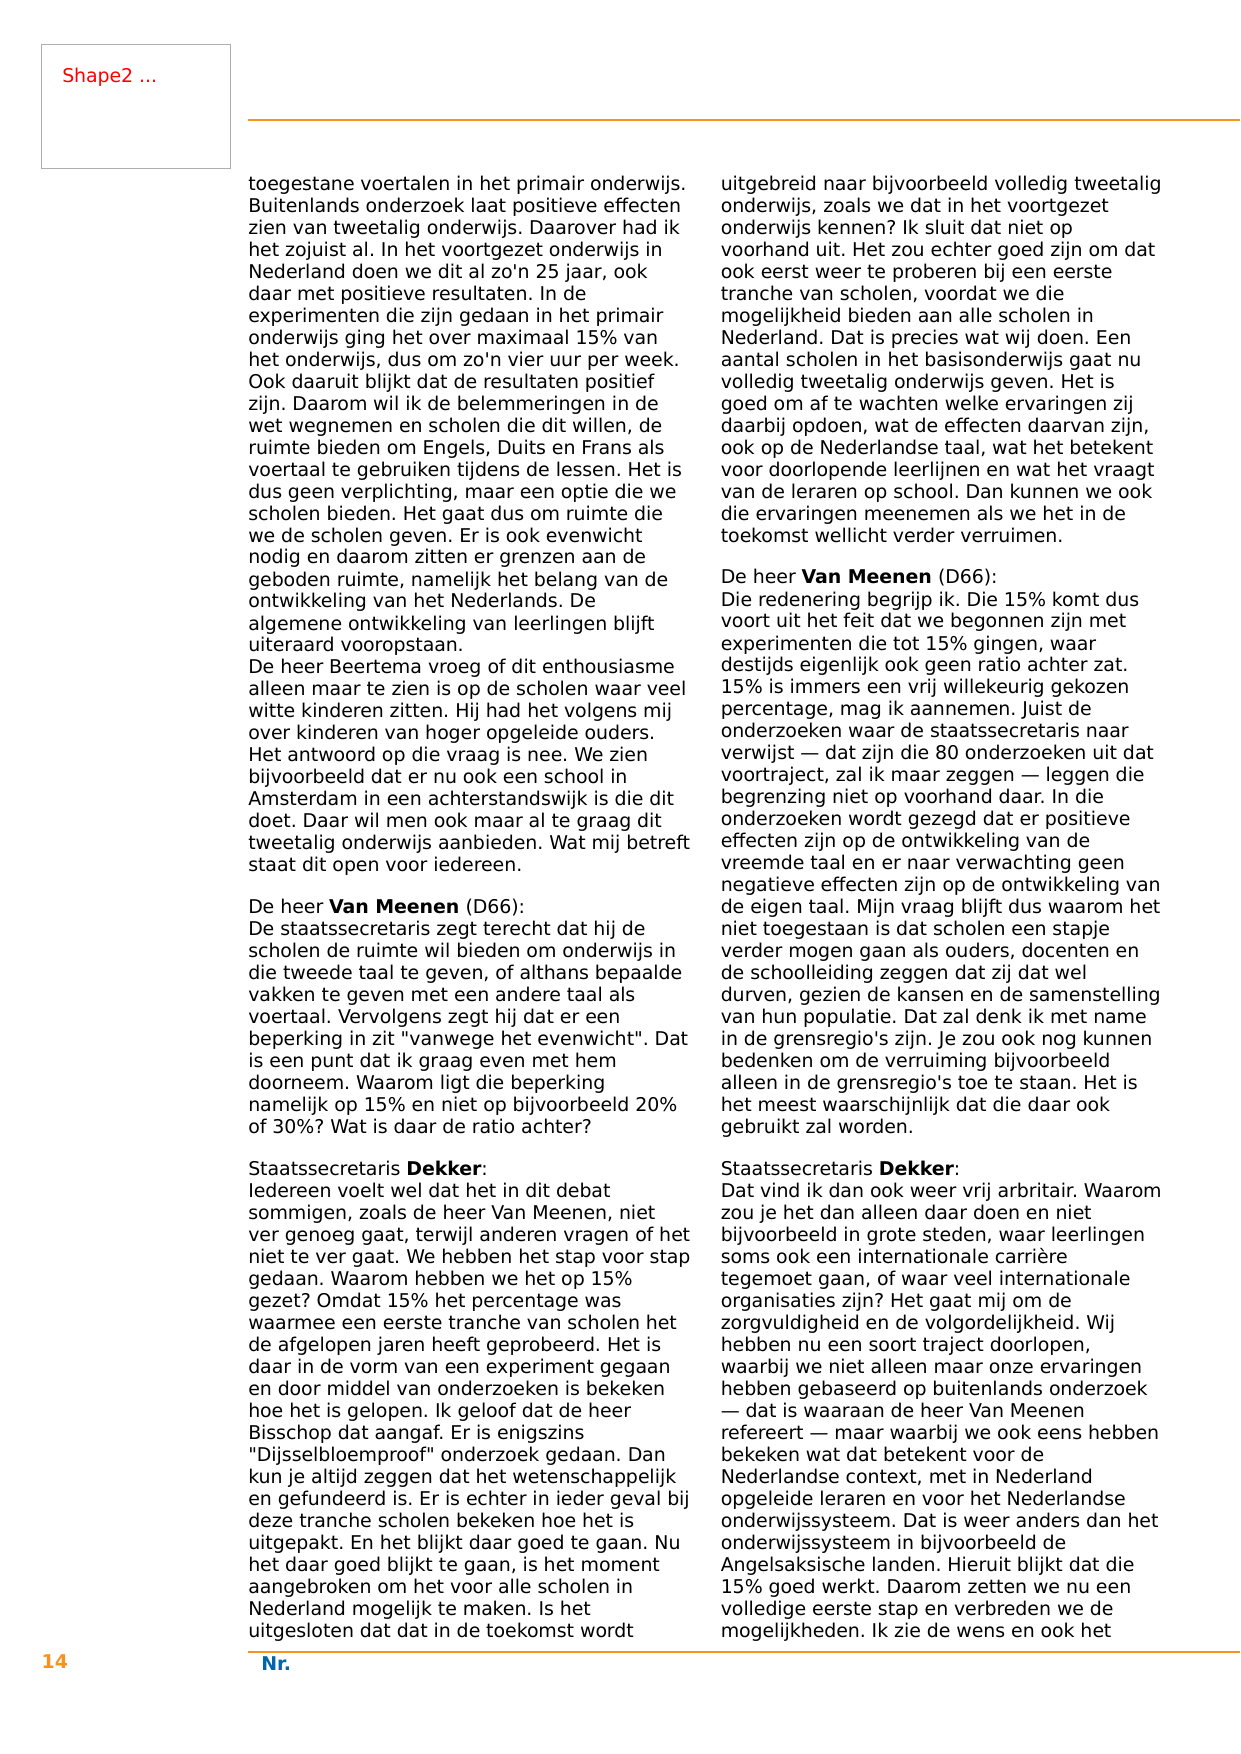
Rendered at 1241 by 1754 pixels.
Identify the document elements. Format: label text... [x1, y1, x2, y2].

text uitgebreid naar bijvoorbeeld volledig tweetalig onderwijs, zoals we dat in het voortgezet onderwijs kennen? Ik sluit dat niet op voorhand uit. Het zou echter goed zijn om dat ook eerst weer te proberen bij een eerste tranche van scholen, voordat we die mogelijkheid bieden aan alle scholen in Nederland. Dat is precies wat wij doen. Een aantal scholen in het basisonderwijs gaat nu volledig tweetalig onderwijs geven. Het is goed om af te wachten welke ervaringen zij daarbij opdoen, wat de effecten daarvan zijn, ook op de Nederlandse taal, wat het betekent voor doorlopende leerlijnen en wat het vraagt van de leraren op school. Dan kunnen we ook die ervaringen meenemen als we het in de toekomst wellicht verder verruimen. [721, 173, 1163, 546]
text Staatssecretaris Dekker: [721, 1158, 1163, 1180]
text Dat vind ik dan ook weer vrij arbritair. Waarom zou je het dan alleen daar doen en niet bijvoorbeeld in grote steden, waar leerlingen soms ook een internationale carrière tegemoet gaan, of waar veel internationale organisaties zijn? Het gaat mij om de zorgvuldigheid en de volgordelijkheid. Wij hebben nu een soort traject doorlopen, waarbij we niet alleen maar onze ervaringen hebben gebaseerd op buitenlands onderzoek — dat is waaraan de heer Van Meenen refereert — maar waarbij we ook eens hebben bekeken wat dat betekent voor de Nederlandse context, met in Nederland opgeleide leraren en voor het Nederlandse onderwijssysteem. Dat is weer anders dan het onderwijssysteem in bijvoorbeeld de Angelsaksische landen. Hieruit blijkt dat die 15% goed werkt. Daarom zetten we nu een volledige eerste stap en verbreden we de mogelijkheden. Ik zie de wens en ook het [721, 1180, 1163, 1641]
text Iedereen voelt wel dat het in dit debat sommigen, zoals de heer Van Meenen, niet ver genoeg gaat, terwijl anderen vragen of het niet te ver gaat. We hebben het stap voor stap gedaan. Waarom hebben we het op 15% gezet? Omdat 15% het percentage was waarmee een eerste tranche van scholen het de afgelopen jaren heeft geprobeerd. Het is daar in de vorm van een experiment gegaan en door middel van onderzoeken is bekeken hoe het is gelopen. Ik geloof dat de heer Bisschop dat aangaf. Er is enigszins "Dijsselbloemproof" onderzoek gedaan. Dan kun je altijd zeggen dat het wetenschappelijk en gefundeerd is. Er is echter in ieder geval bij deze tranche scholen bekeken hoe het is uitgepakt. En het blijkt daar goed te gaan. Nu het daar goed blijkt te gaan, is het moment aangebroken om het voor alle scholen in Nederland mogelijk te maken. Is het uitgesloten dat dat in de toekomst wordt [248, 1180, 691, 1641]
text De staatssecretaris zegt terecht dat hij de scholen de ruimte wil bieden om onderwijs in die tweede taal te geven, of althans bepaalde vakken te geven met een andere taal als voertaal. Vervolgens zegt hij dat er een beperking in zit "vanwege het evenwicht". Dat is een punt dat ik graag even met hem doorneem. Waarom ligt die beperking namelijk op 15% en niet op bijvoorbeeld 20% of 30%? Wat is daar de ratio achter? [248, 918, 691, 1138]
text toegestane voertalen in het primair onderwijs. Buitenlands onderzoek laat positieve effecten zien van tweetalig onderwijs. Daarover had ik het zojuist al. In het voortgezet onderwijs in Nederland doen we dit al zo'n 25 jaar, ook daar met positieve resultaten. In de experimenten die zijn gedaan in het primair onderwijs ging het over maximaal 15% van het onderwijs, dus om zo'n vier uur per week. Ook daaruit blijkt dat de resultaten positief zijn. Daarom wil ik de belemmeringen in de wet wegnemen en scholen die dit willen, de ruimte bieden om Engels, Duits en Frans als voertaal te gebruiken tijdens de lessen. Het is dus geen verplichting, maar een optie die we scholen bieden. Het gaat dus om ruimte die we de scholen geven. Er is ook evenwicht nodig en daarom zitten er grenzen aan de geboden ruimte, namelijk het belang van de ontwikkeling van het Nederlands. De algemene ontwikkeling van leerlingen blijft uiteraard vooropstaan. [248, 173, 691, 656]
text De heer Van Meenen (D66): [248, 896, 691, 918]
text Die redenering begrijp ik. Die 15% komt dus voort uit het feit dat we begonnen zijn met experimenten die tot 15% gingen, waar destijds eigenlijk ook geen ratio achter zat. 15% is immers een vrij willekeurig gekozen percentage, mag ik aannemen. Juist de onderzoeken waar de staatssecretaris naar verwijst — dat zijn die 80 onderzoeken uit dat voortraject, zal ik maar zeggen — leggen die begrenzing niet op voorhand daar. In die onderzoeken wordt gezegd dat er positieve effecten zijn op de ontwikkeling van de vreemde taal en er naar verwachting geen negatieve effecten zijn op de ontwikkeling van de eigen taal. Mijn vraag blijft dus waarom het niet toegestaan is dat scholen een stapje verder mogen gaan als ouders, docenten en de schoolleiding zeggen dat zij dat wel durven, gezien de kansen en de samenstelling van hun populatie. Dat zal denk ik met name in de grensregio's zijn. Je zou ook nog kunnen bedenken om de verruiming bijvoorbeeld alleen in de grensregio's toe te staan. Het is het meest waarschijnlijk dat die daar ook gebruikt zal worden. [721, 588, 1163, 1138]
text De heer Van Meenen (D66): [721, 566, 1163, 588]
text De heer Beertema vroeg of dit enthousiasme alleen maar te zien is op de scholen waar veel witte kinderen zitten. Hij had het volgens mij over kinderen van hoger opgeleide ouders. Het antwoord op die vraag is nee. We zien bijvoorbeeld dat er nu ook een school in Amsterdam in een achterstandswijk is die dit doet. Daar wil men ook maar al te graag dit tweetalig onderwijs aanbieden. Wat mij betreft staat dit open voor iedereen. [248, 656, 691, 876]
text Staatssecretaris Dekker: [248, 1158, 691, 1180]
